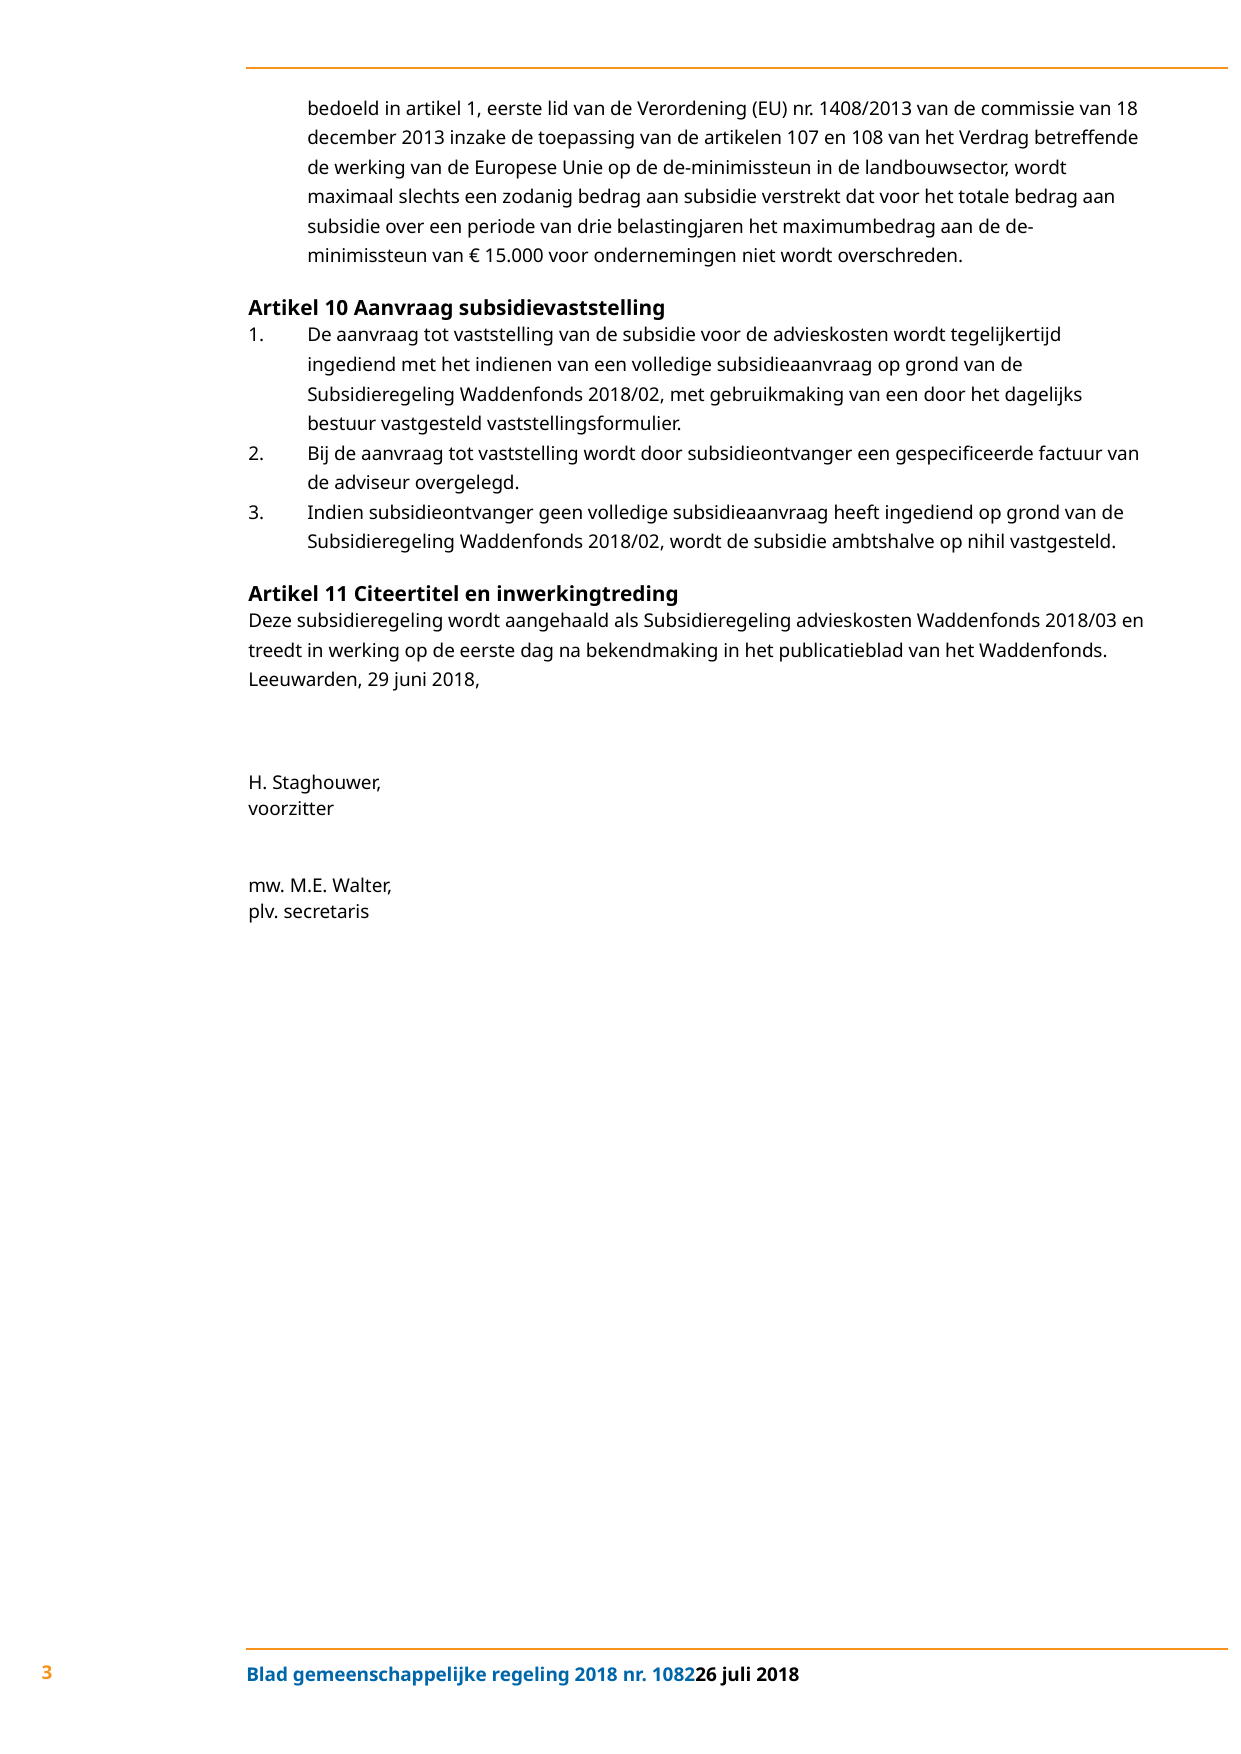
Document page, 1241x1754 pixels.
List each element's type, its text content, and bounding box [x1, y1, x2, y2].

text Artikel 10 Aanvraag subsidievaststelling [248, 293, 1152, 322]
text Leeuwarden, 29 juni 2018, [248, 667, 1152, 692]
list Indien subsidieontvanger geen volledige subsidieaanvraag heeft ingediend op grond van de Subsidieregeling Waddenfonds 2018/02, wordt de subsidie ambtshalve op nihil vastgesteld. [248, 499, 1152, 554]
text mw. M.E. Walter, [248, 872, 1152, 898]
text Artikel 11 Citeertitel en inwerkingtreding [248, 579, 1152, 607]
picture [41, 47, 231, 172]
text Deze subsidieregeling wordt aangehaald als Subsidieregeling advieskosten Waddenfonds 2018/03 en treedt in werking op de eerste dag na bekendmaking in het publicatieblad van het Waddenfonds. [248, 607, 1152, 663]
list Bij de aanvraag tot vaststelling wordt door subsidieontvanger een gespecificeerde factuur van de adviseur overgelegd. [248, 440, 1152, 495]
text plv. secretaris [248, 898, 1152, 924]
list De aanvraag tot vaststelling van de subsidie voor de advieskosten wordt tegelijkertijd ingediend met het indienen van een volledige subsidieaanvraag op grond van de Subsidieregeling Waddenfonds 2018/02, met gebruikmaking van een door het dagelijks bestuur vastgesteld vaststellingsformulier. [248, 322, 1152, 436]
text voorzitter [248, 795, 1152, 821]
text H. Staghouwer, [248, 769, 1152, 795]
list bedoeld in artikel 1, eerste lid van de Verordening (EU) nr. 1408/2013 van de commissie van 18 december 2013 inzake de toepassing van de artikelen 107 en 108 van het Verdrag betreffende de werking van de Europese Unie op de de-minimissteun in de landbouwsector, wordt maximaal slechts een zodanig bedrag aan subsidie verstrekt dat voor het totale bedrag aan subsidie over een periode van drie belastingjaren het maximumbedrag aan de de-minimissteun van € 15.000 voor ondernemingen niet wordt overschreden. [248, 95, 1152, 268]
